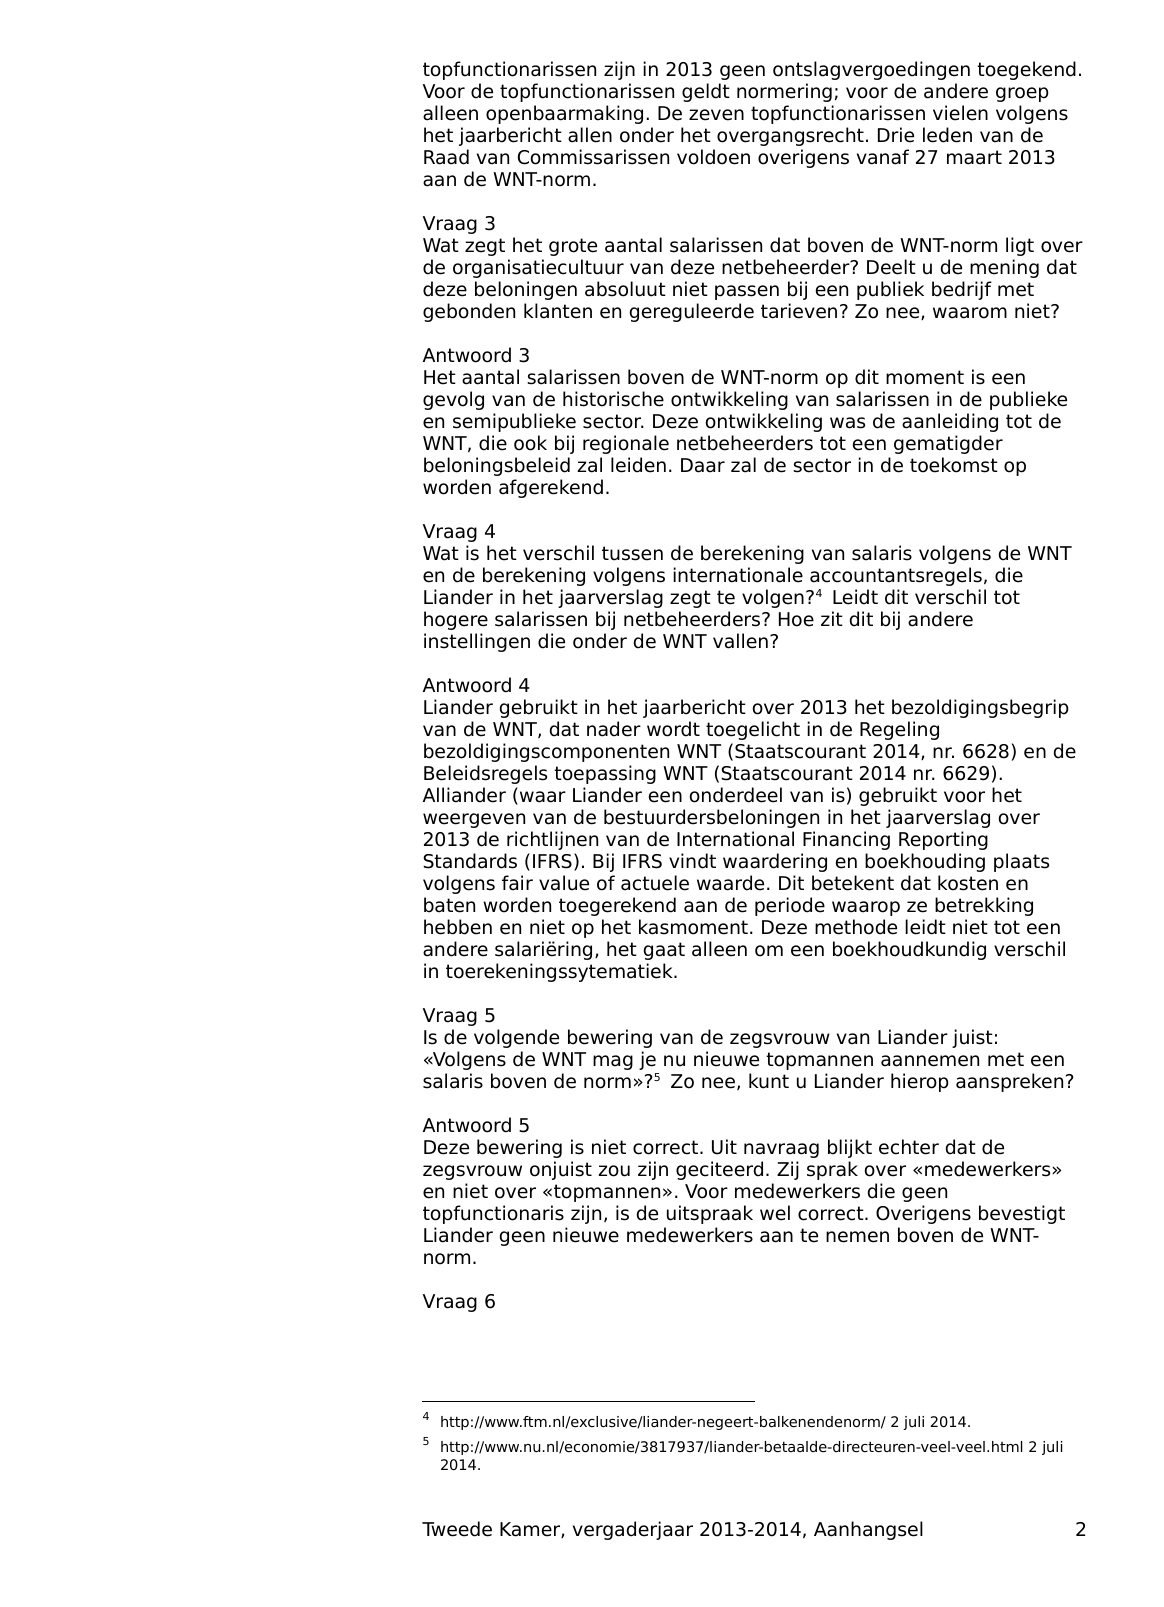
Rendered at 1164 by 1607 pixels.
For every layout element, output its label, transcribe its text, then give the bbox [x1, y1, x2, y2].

text Wat zegt het grote aantal salarissen dat boven de WNT-norm ligt over de organisatiecultuur van deze netbeheerder? Deelt u de mening dat deze beloningen absoluut niet passen bij een publiek bedrijf met gebonden klanten en gereguleerde tarieven? Zo nee, waarom niet? [422, 235, 1087, 323]
text Antwoord 5 [422, 1115, 1087, 1137]
text Antwoord 4 [422, 675, 1087, 697]
text topfunctionarissen zijn in 2013 geen ontslagvergoedingen toegekend. Voor de topfunctionarissen geldt normering; voor de andere groep alleen openbaarmaking. De zeven topfunctionarissen vielen volgens het jaarbericht allen onder het overgangsrecht. Drie leden van de Raad van Commissarissen voldoen overigens vanaf 27 maart 2013 aan de WNT-norm. [422, 59, 1087, 191]
text Vraag 6 [422, 1291, 1087, 1313]
text Is de volgende bewering van de zegsvrouw van Liander juist: «Volgens de WNT mag je nu nieuwe topmannen aannemen met een salaris boven de norm»? Zo nee, kunt u Liander hierop aanspreken? [422, 1027, 1087, 1093]
text Vraag 4 [422, 521, 1087, 543]
text Vraag 3 [422, 213, 1087, 235]
text Liander gebruikt in het jaarbericht over 2013 het bezoldigingsbegrip van de WNT, dat nader wordt toegelicht in de Regeling bezoldigingscomponenten WNT (Staatscourant 2014, nr. 6628) en de Beleidsregels toepassing WNT (Staatscourant 2014 nr. 6629). Alliander (waar Liander een onderdeel van is) gebruikt voor het weergeven van de bestuurdersbeloningen in het jaarverslag over 2013 de richtlijnen van de International Financing Reporting Standards (IFRS). Bij IFRS vindt waardering en boekhouding plaats volgens fair value of actuele waarde. Dit betekent dat kosten en baten worden toegerekend aan de periode waarop ze betrekking hebben en niet op het kasmoment. Deze methode leidt niet tot een andere salariëring, het gaat alleen om een boekhoudkundig verschil in toerekeningssytematiek. [422, 697, 1087, 983]
text Wat is het verschil tussen de berekening van salaris volgens de WNT en de berekening volgens internationale accountantsregels, die Liander in het jaarverslag zegt te volgen? Leidt dit verschil tot hogere salarissen bij netbeheerders? Hoe zit dit bij andere instellingen die onder de WNT vallen? [422, 543, 1087, 653]
text Antwoord 3 [422, 345, 1087, 367]
text http://www.nu.nl/economie/3817937/liander-betaalde-directeuren-veel-veel.html 2 juli 2014. [422, 1435, 1087, 1474]
text Deze bewering is niet correct. Uit navraag blijkt echter dat de zegsvrouw onjuist zou zijn geciteerd. Zij sprak over «medewerkers» en niet over «topmannen». Voor medewerkers die geen topfunctionaris zijn, is de uitspraak wel correct. Overigens bevestigt Liander geen nieuwe medewerkers aan te nemen boven de WNT-norm. [422, 1137, 1087, 1269]
text Vraag 5 [422, 1005, 1087, 1027]
text http://www.ftm.nl/exclusive/liander-negeert-balkenendenorm/ 2 juli 2014. [422, 1410, 1087, 1432]
text Het aantal salarissen boven de WNT-norm op dit moment is een gevolg van de historische ontwikkeling van salarissen in de publieke en semipublieke sector. Deze ontwikkeling was de aanleiding tot de WNT, die ook bij regionale netbeheerders tot een gematigder beloningsbeleid zal leiden. Daar zal de sector in de toekomst op worden afgerekend. [422, 367, 1087, 499]
